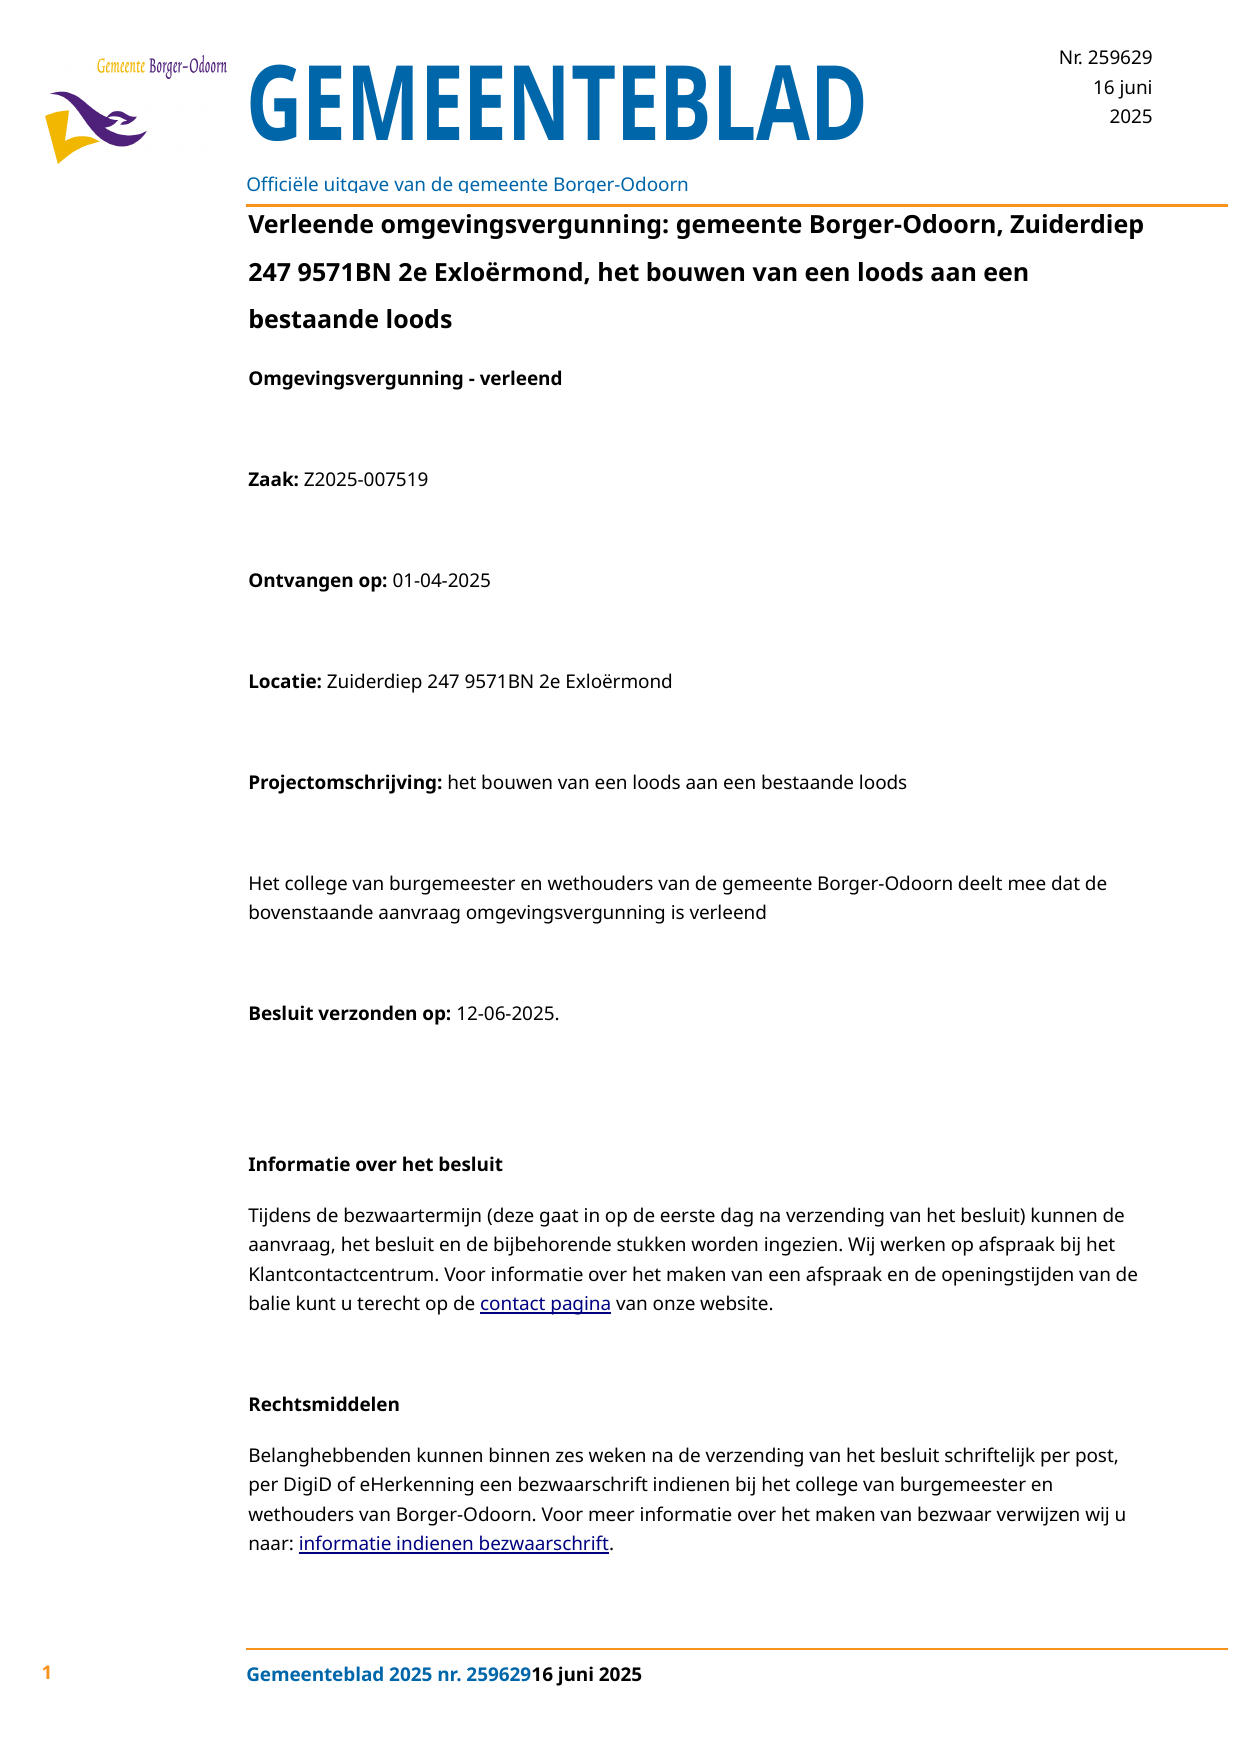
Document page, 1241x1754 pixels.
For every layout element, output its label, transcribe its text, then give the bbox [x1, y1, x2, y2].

text Tijdens de bezwaartermijn (deze gaat in op de eerste dag na verzending van het besluit) kunnen de aanvraag, het besluit en de bijbehorende stukken worden ingezien. Wij werken op afspraak bij het Klantcontactcentrum. Voor informatie over het maken van een afspraak en de openingstijden van de balie kunt u terecht op de contact pagina van onze website. [248, 1202, 1152, 1316]
text Projectomschrijving: het bouwen van een loods aan een bestaande loods [248, 769, 1152, 794]
text Het college van burgemeester en wethouders van de gemeente Borger-Odoorn deelt mee dat de bovenstaande aanvraag omgevingsvergunning is verleend [248, 870, 1152, 925]
text Omgevingsvergunning - verleend [248, 366, 1152, 391]
picture [41, 47, 231, 172]
text Rechtsmiddelen [248, 1391, 1152, 1417]
text Belanghebbenden kunnen binnen zes weken na de verzending van het besluit schriftelijk per post, per DigiD of eHerkenning een bezwaarschrift indienen bij het college van burgemeester en wethouders van Borger-Odoorn. Voor meer informatie over het maken van bezwaar verwijzen wij u naar: informatie indienen bezwaarschrift. [248, 1442, 1152, 1556]
text Besluit verzonden op: 12-06-2025. [248, 1000, 1152, 1026]
text Zaak: Z2025-007519 [248, 466, 1152, 492]
text Informatie over het besluit [248, 1151, 1152, 1177]
text Locatie: Zuiderdiep 247 9571BN 2e Exloërmond [248, 668, 1152, 694]
text Verleende omgevingsvergunning: gemeente Borger-Odoorn, Zuiderdiep 247 9571BN 2e Exloërmond, het bouwen van een loods aan een bestaande loods [248, 207, 1152, 336]
text Ontvangen op: 01-04-2025 [248, 567, 1152, 593]
